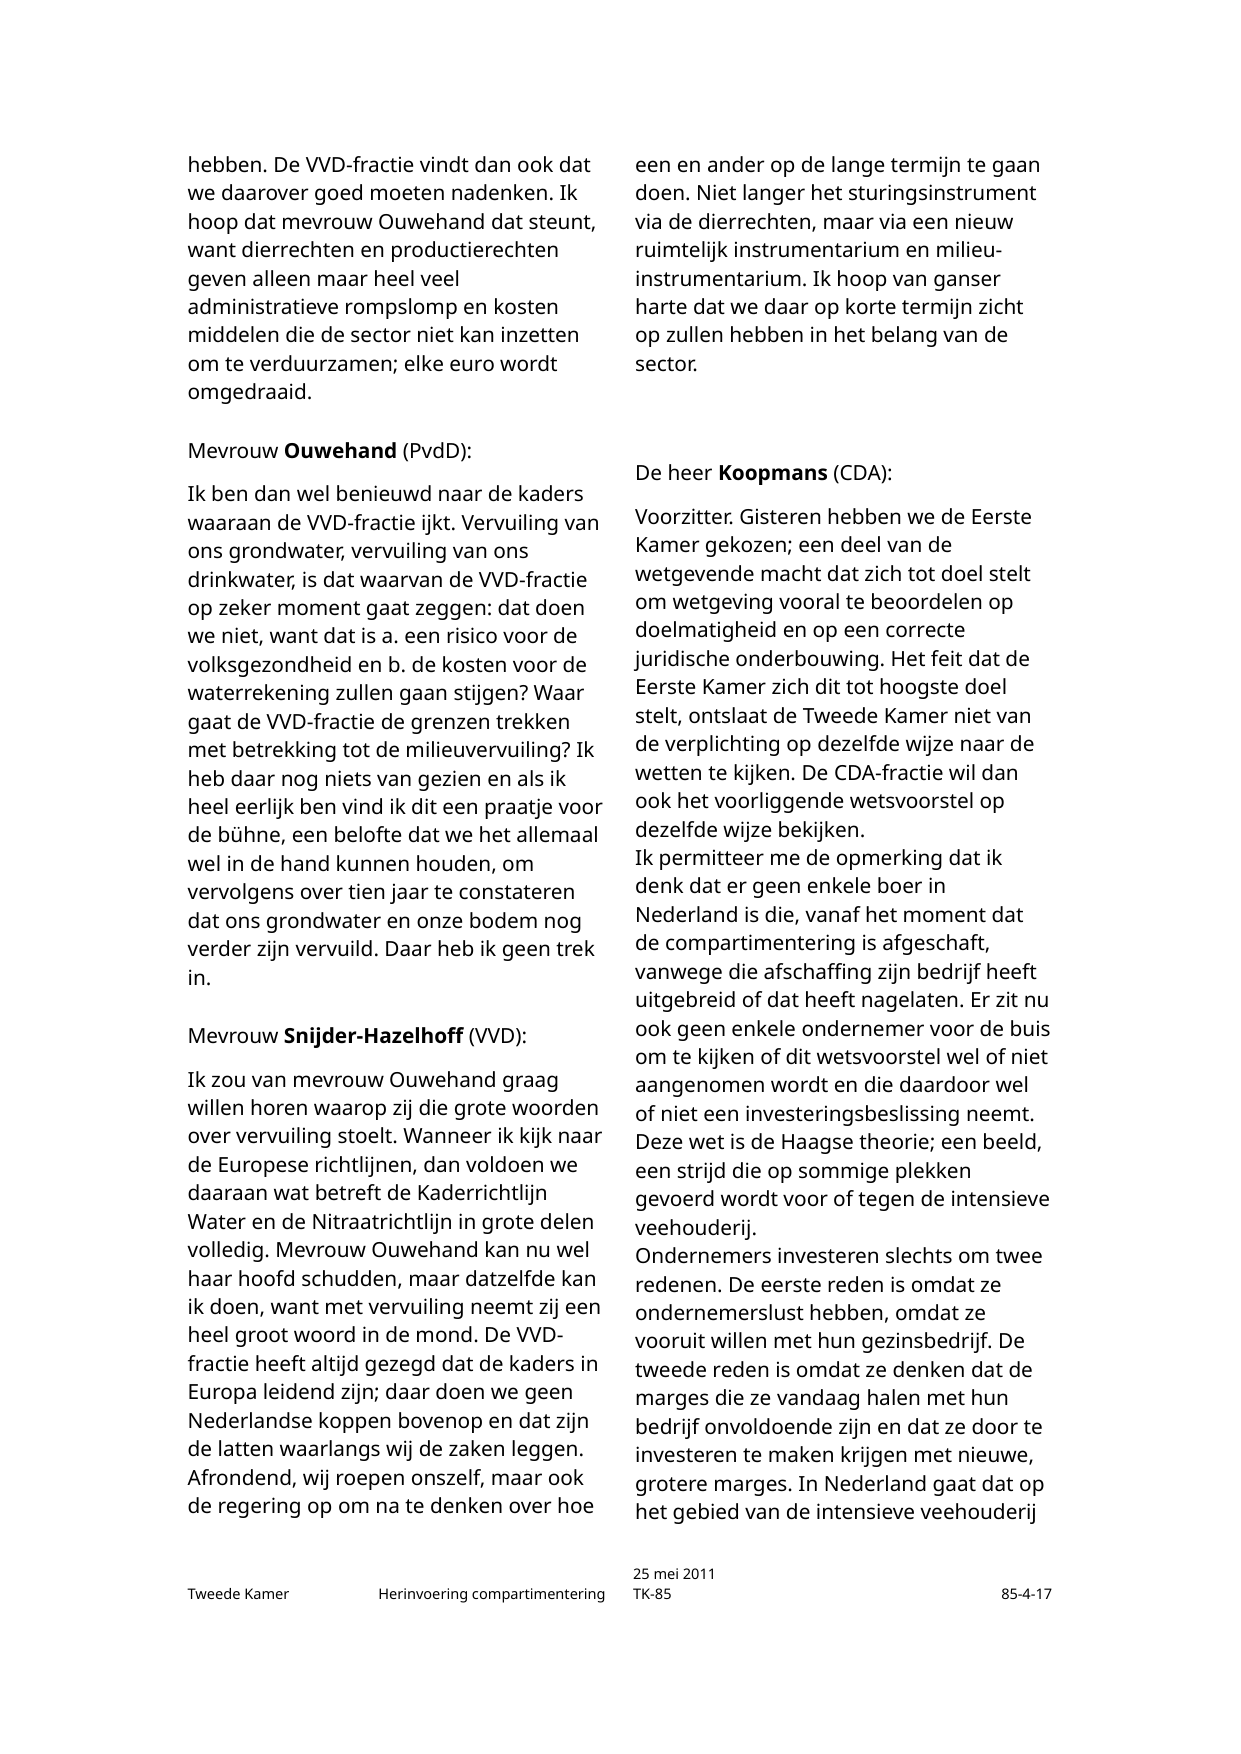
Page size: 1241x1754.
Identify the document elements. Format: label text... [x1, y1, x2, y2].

text een en ander op de lange termijn te gaan doen. Niet langer het sturingsinstrument via de dierrechten, maar via een nieuw ruimtelijk instrumentarium en milieu-instrumentarium. Ik hoop van ganser harte dat we daar op korte termijn zicht op zullen hebben in het belang van de sector. [635, 150, 1053, 377]
text Voorzitter. Gisteren hebben we de Eerste Kamer gekozen; een deel van de wetgevende macht dat zich tot doel stelt om wetgeving vooral te beoordelen op doelmatigheid en op een correcte juridische onderbouwing. Het feit dat de Eerste Kamer zich dit tot hoogste doel stelt, ontslaat de Tweede Kamer niet van de verplichting op dezelfde wijze naar de wetten te kijken. De CDA-fractie wil dan ook het voorliggende wetsvoorstel op dezelfde wijze bekijken. [635, 502, 1053, 843]
text  [635, 407, 1053, 436]
text hebben. De VVD-fractie vindt dan ook dat we daarover goed moeten nadenken. Ik hoop dat mevrouw Ouwehand dat steunt, want dierrechten en productierechten geven alleen maar heel veel administratieve rompslomp en kosten middelen die de sector niet kan inzetten om te verduurzamen; elke euro wordt omgedraaid. [187, 150, 605, 406]
text De heer Koopmans (CDA): [635, 458, 1053, 487]
text Ik zou van mevrouw Ouwehand graag willen horen waarop zij die grote woorden over vervuiling stoelt. Wanneer ik kijk naar de Europese richtlijnen, dan voldoen we daaraan wat betreft de Kaderrichtlijn Water en de Nitraatrichtlijn in grote delen volledig. Mevrouw Ouwehand kan nu wel haar hoofd schudden, maar datzelfde kan ik doen, want met vervuiling neemt zij een heel groot woord in de mond. De VVD-fractie heeft altijd gezegd dat de kaders in Europa leidend zijn; daar doen we geen Nederlandse koppen bovenop en dat zijn de latten waarlangs wij de zaken leggen. [187, 1065, 605, 1463]
text Afrondend, wij roepen onszelf, maar ook de regering op om na te denken over hoe [187, 1463, 605, 1520]
text Ik ben dan wel benieuwd naar de kaders waaraan de VVD-fractie ijkt. Vervuiling van ons grondwater, vervuiling van ons drinkwater, is dat waarvan de VVD-fractie op zeker moment gaat zeggen: dat doen we niet, want dat is a. een risico voor de volksgezondheid en b. de kosten voor de waterrekening zullen gaan stijgen? Waar gaat de VVD-fractie de grenzen trekken met betrekking tot de milieuvervuiling? Ik heb daar nog niets van gezien en als ik heel eerlijk ben vind ik dit een praatje voor de bühne, een belofte dat we het allemaal wel in de hand kunnen houden, om vervolgens over tien jaar te constateren dat ons grondwater en onze bodem nog verder zijn vervuild. Daar heb ik geen trek in. [187, 479, 605, 991]
text Ik permitteer me de opmerking dat ik denk dat er geen enkele boer in Nederland is die, vanaf het moment dat de compartimentering is afgeschaft, vanwege die afschaffing zijn bedrijf heeft uitgebreid of dat heeft nagelaten. Er zit nu ook geen enkele ondernemer voor de buis om te kijken of dit wetsvoorstel wel of niet aangenomen wordt en die daardoor wel of niet een investeringsbeslissing neemt. Deze wet is de Haagse theorie; een beeld, een strijd die op sommige plekken gevoerd wordt voor of tegen de intensieve veehouderij. [635, 843, 1053, 1241]
text Mevrouw Snijder-Hazelhoff (VVD): [187, 1021, 605, 1050]
text Ondernemers investeren slechts om twee redenen. De eerste reden is omdat ze ondernemerslust hebben, omdat ze vooruit willen met hun gezinsbedrijf. De tweede reden is omdat ze denken dat de marges die ze vandaag halen met hun bedrijf onvoldoende zijn en dat ze door te investeren te maken krijgen met nieuwe, grotere marges. In Nederland gaat dat op het gebied van de intensieve veehouderij [635, 1241, 1053, 1526]
text Mevrouw Ouwehand (PvdD): [187, 436, 605, 464]
